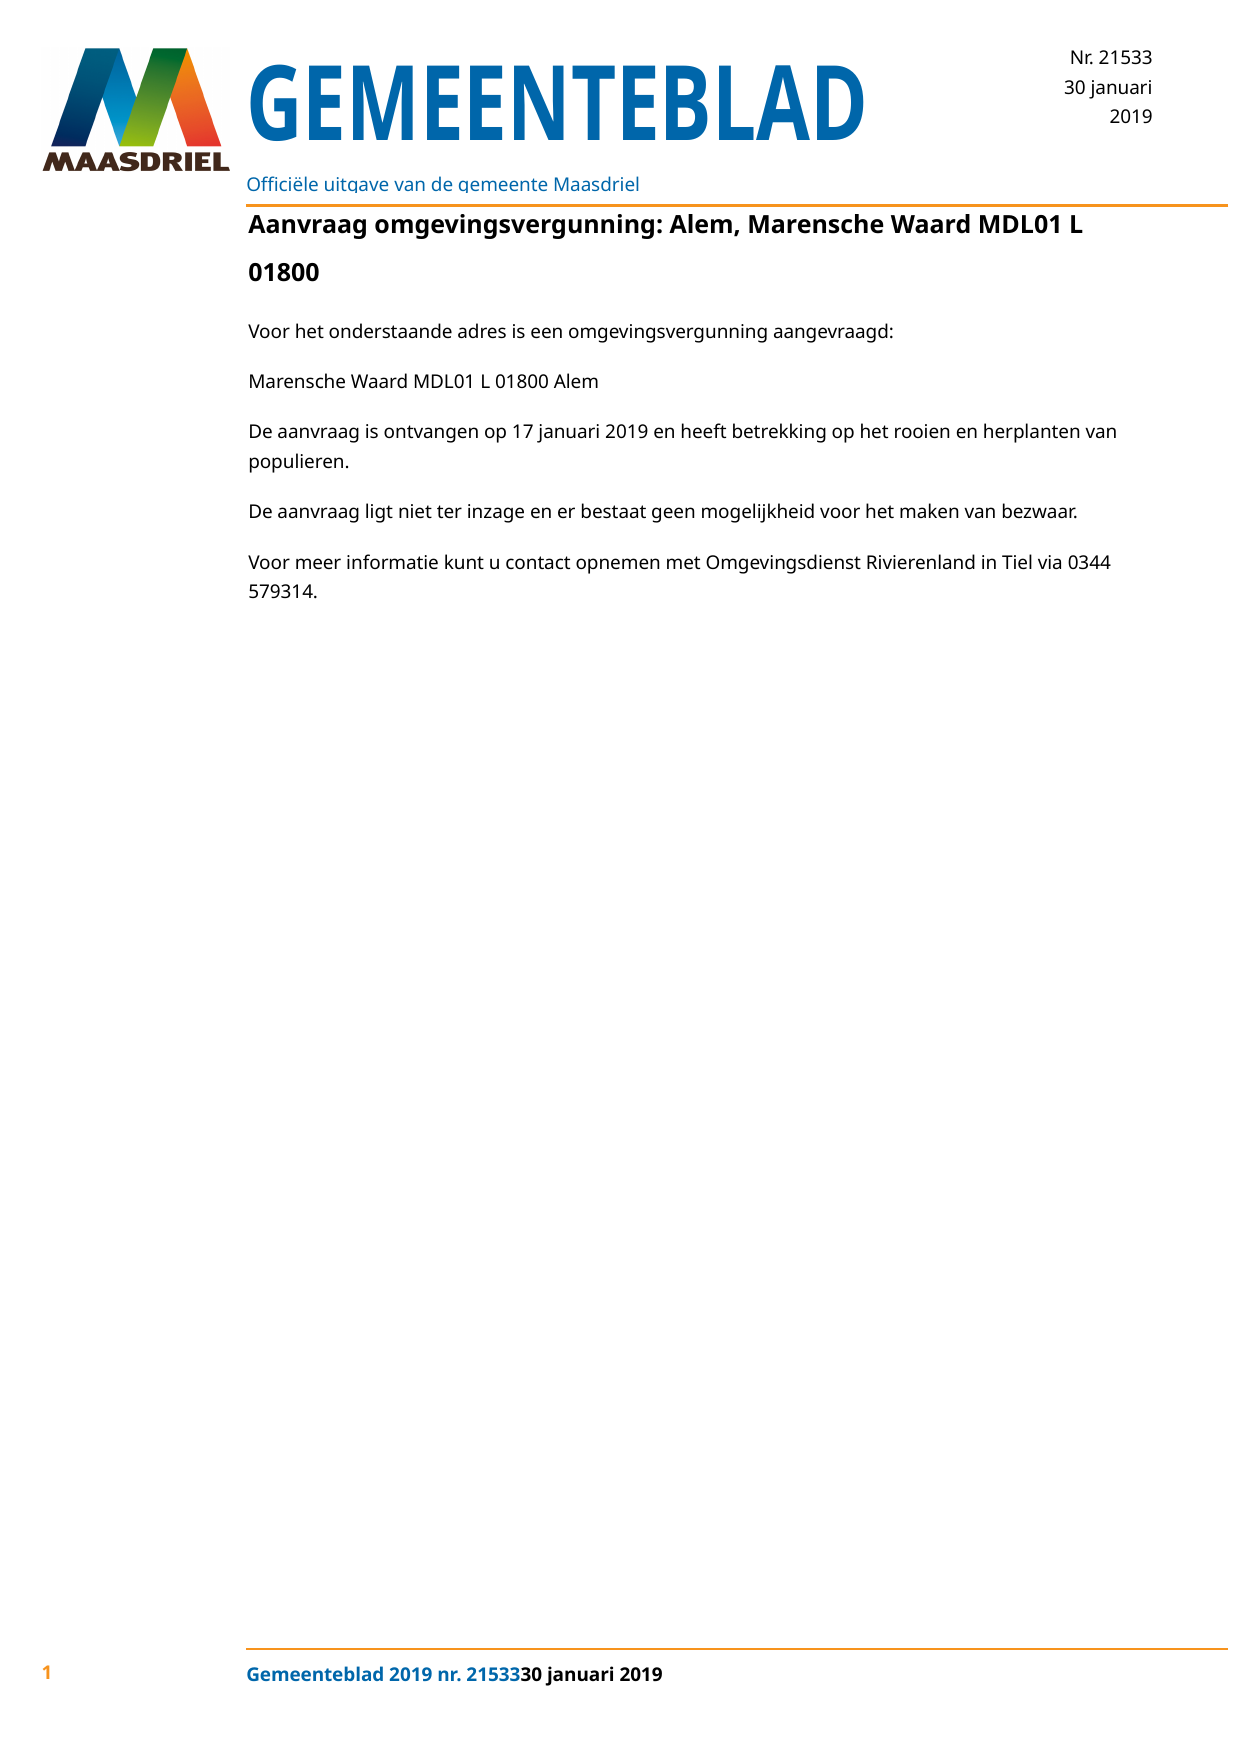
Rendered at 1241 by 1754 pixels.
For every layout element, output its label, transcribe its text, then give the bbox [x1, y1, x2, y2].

text Voor het onderstaande adres is een omgevingsvergunning aangevraagd: [248, 318, 1152, 344]
text De aanvraag ligt niet ter inzage en er bestaat geen mogelijkheid voor het maken van bezwaar. [248, 499, 1152, 524]
text De aanvraag is ontvangen op 17 januari 2019 en heeft betrekking op het rooien en herplanten van populieren. [248, 419, 1152, 474]
text Marensche Waard MDL01 L 01800 Alem [248, 368, 1152, 394]
text Aanvraag omgevingsvergunning: Alem, Marensche Waard MDL01 L 01800 [248, 207, 1152, 288]
picture [41, 47, 231, 172]
text Voor meer informatie kunt u contact opnemen met Omgevingsdienst Rivierenland in Tiel via 0344 579314. [248, 549, 1152, 604]
